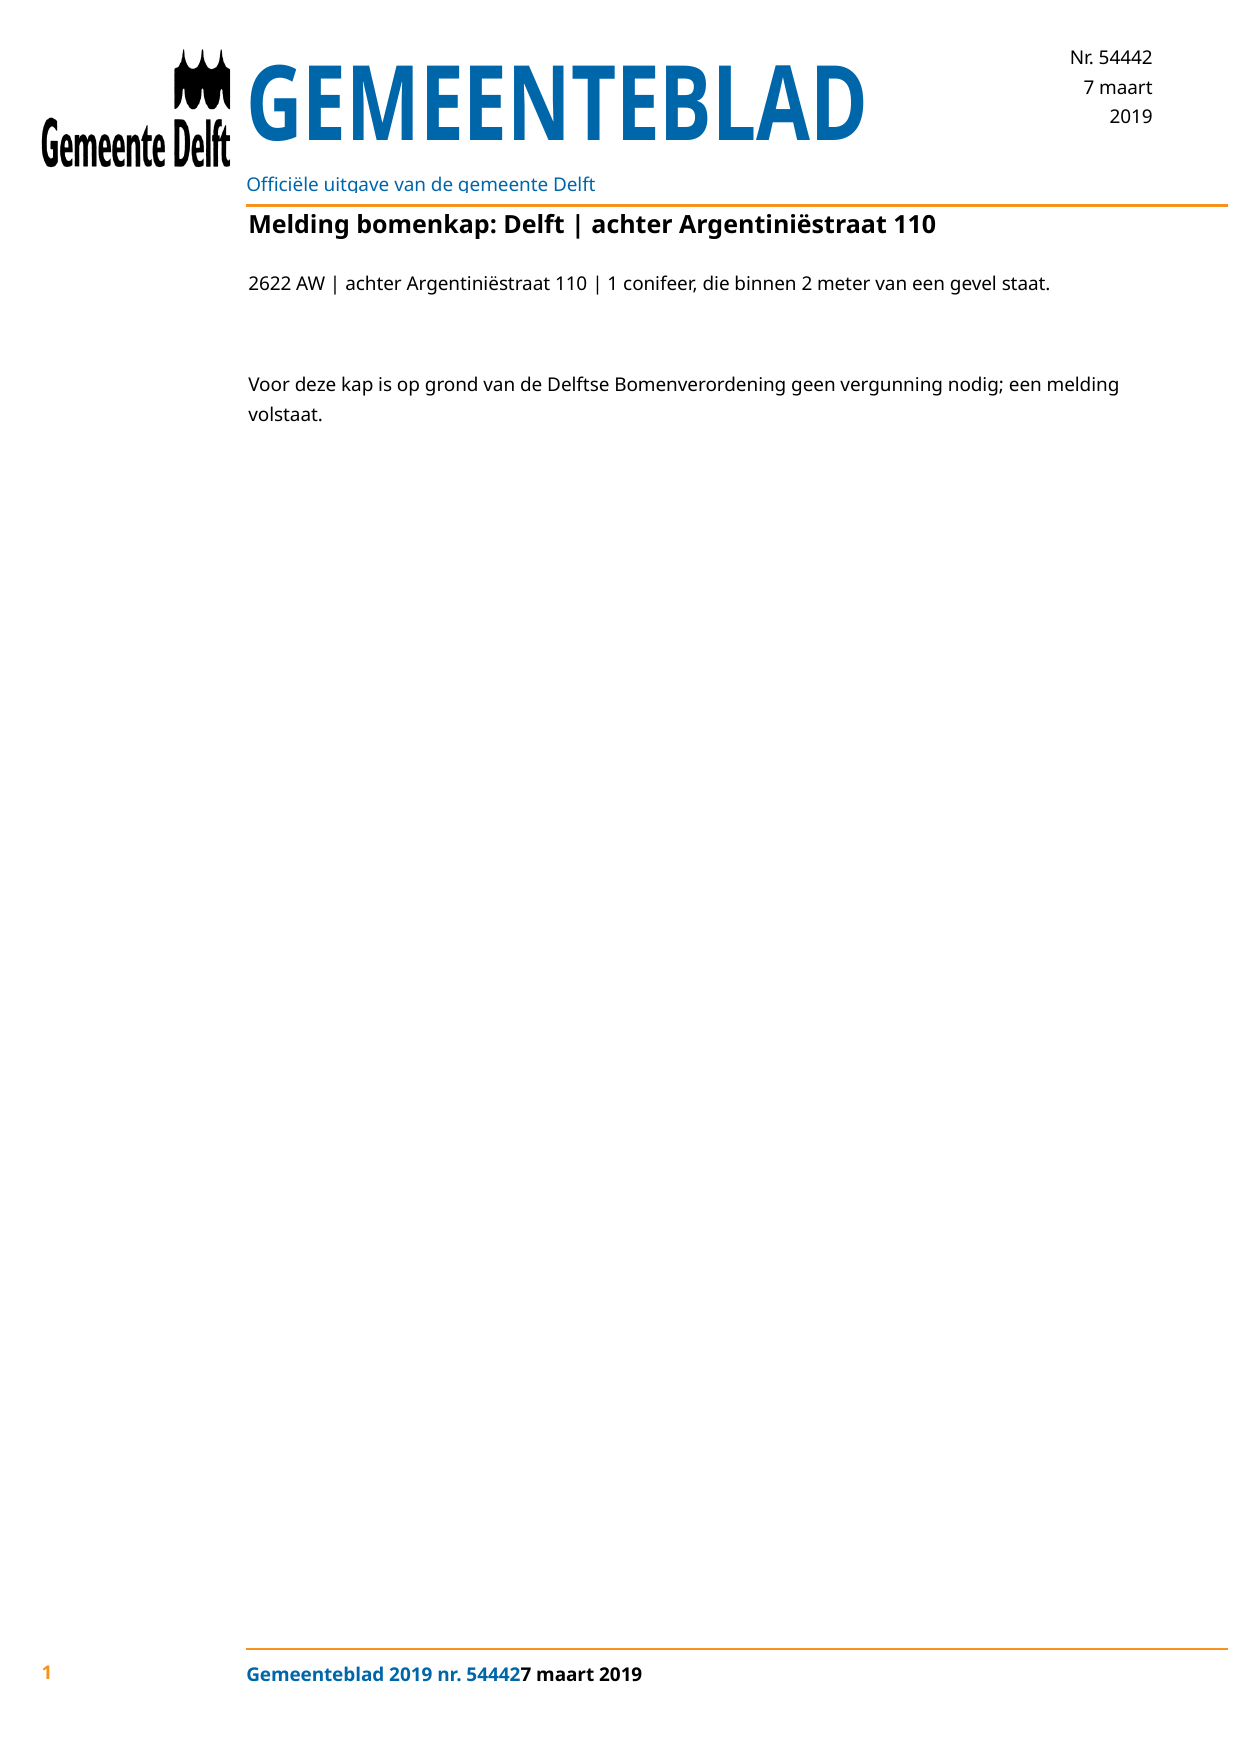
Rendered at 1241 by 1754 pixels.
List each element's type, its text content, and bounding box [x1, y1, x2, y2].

picture [41, 47, 231, 172]
text Voor deze kap is op grond van de Delftse Bomenverordening geen vergunning nodig; een melding volstaat. [248, 371, 1152, 426]
text 2622 AW | achter Argentiniëstraat 110 | 1 conifeer, die binnen 2 meter van een gevel staat. [248, 270, 1152, 296]
text Melding bomenkap: Delft | achter Argentiniëstraat 110 [248, 207, 1152, 241]
